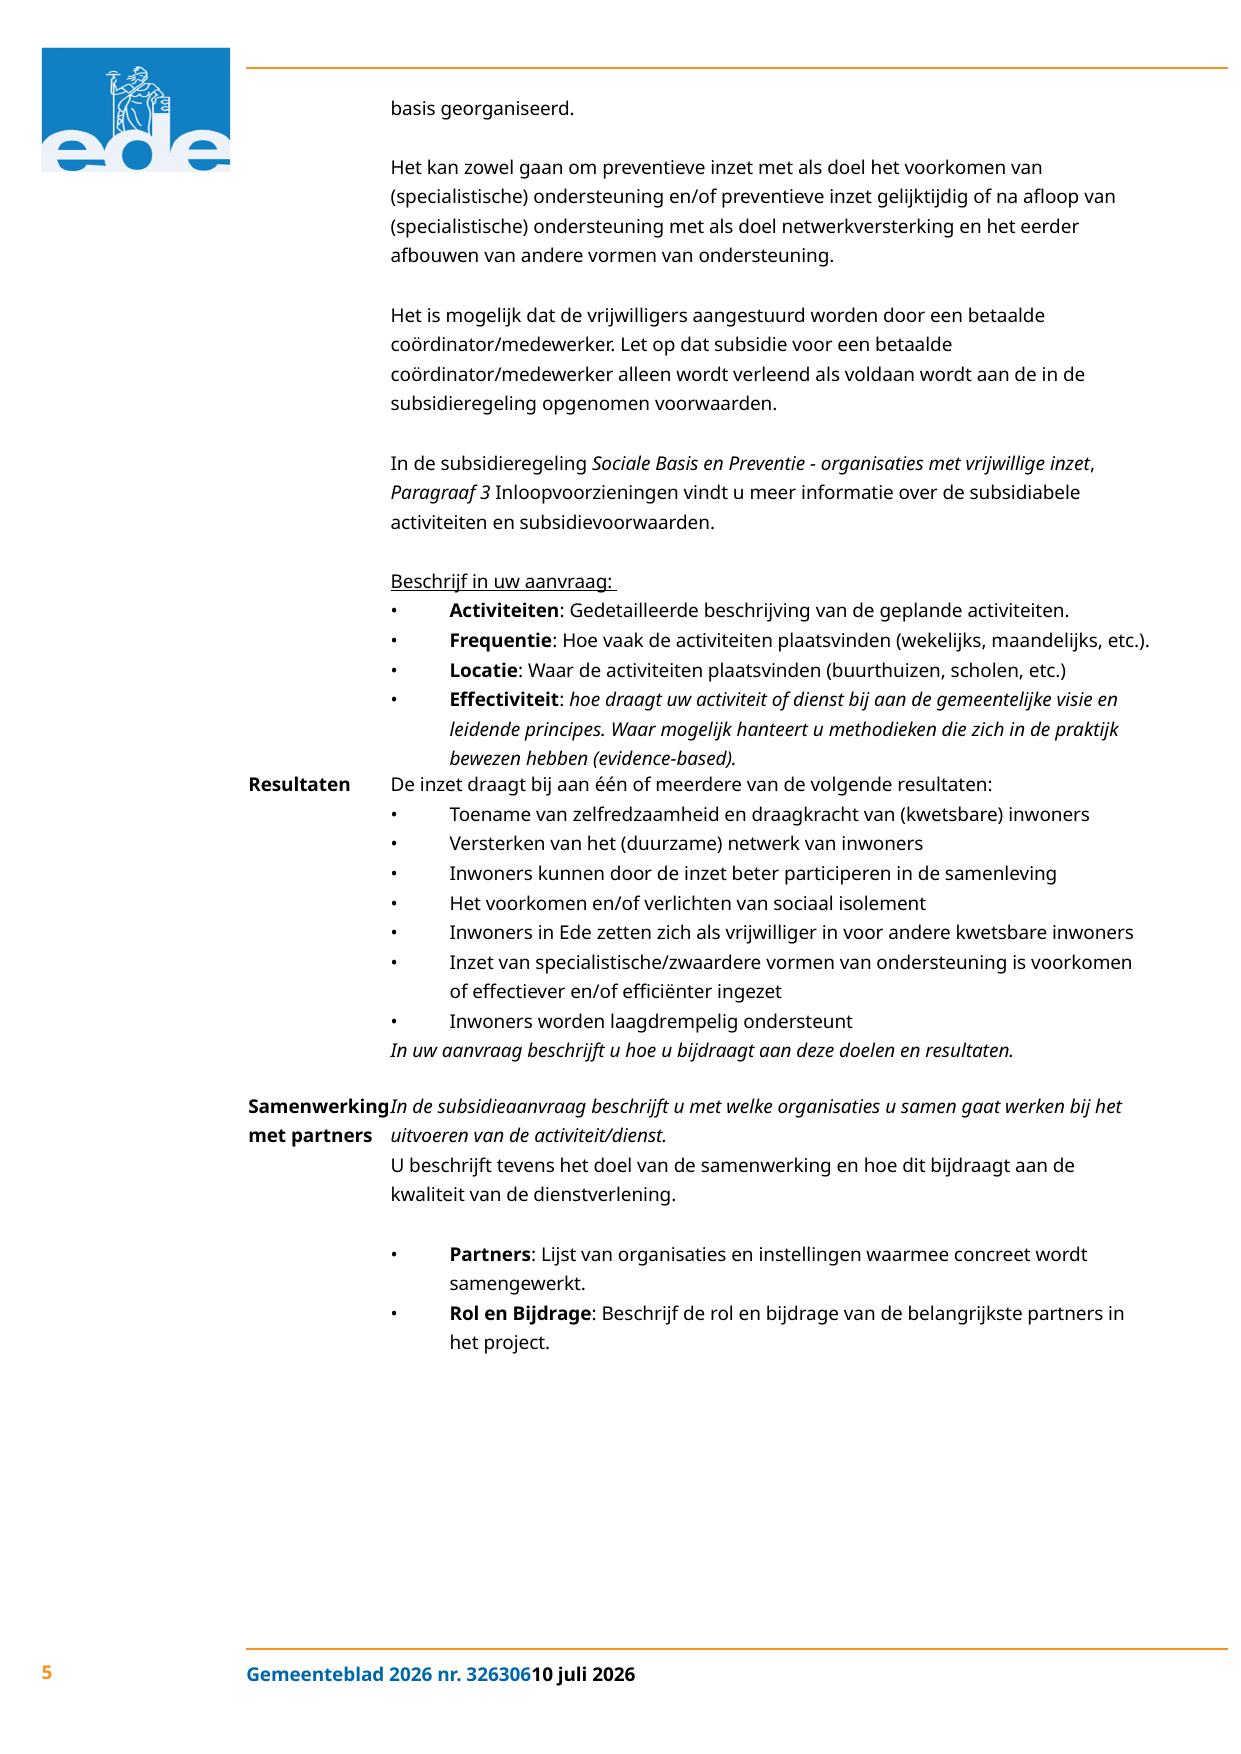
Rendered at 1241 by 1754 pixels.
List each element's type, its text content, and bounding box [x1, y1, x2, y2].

table_cell De inzet draagt bij aan één of meerdere van de volgende resultaten: Toename van zelfredzaamheid en draagkracht van (kwetsbare) inwoners Versterken van het (duurzame) netwerk van inwoners Inwoners kunnen door de inzet beter participeren in de samenleving Het voorkomen en/of verlichten van sociaal isolement Inwoners in Ede zetten zich als vrijwilliger in voor andere kwetsbare inwoners Inzet van specialistische/zwaardere vormen van ondersteuning is voorkomen of effectiever en/of efficiënter ingezet Inwoners worden laagdrempelig ondersteunt In uw aanvraag beschrijft u hoe u bijdraagt aan deze doelen en resultaten. [390, 771, 1152, 1093]
table_cell Samenwerking met partners [248, 1093, 390, 1355]
picture [41, 47, 231, 172]
table_cell Resultaten [248, 771, 390, 1093]
table_cell In de subsidieaanvraag beschrijft u met welke organisaties u samen gaat werken bij het uitvoeren van de activiteit/dienst. U beschrijft tevens het doel van de samenwerking en hoe dit bijdraagt aan de kwaliteit van de dienstverlening. Partners: Lijst van organisaties en instellingen waarmee concreet wordt samengewerkt. Rol en Bijdrage: Beschrijf de rol en bijdrage van de belangrijkste partners in het project. [390, 1093, 1152, 1355]
table_cell basis georganiseerd. Het kan zowel gaan om preventieve inzet met als doel het voorkomen van (specialistische) ondersteuning en/of preventieve inzet gelijktijdig of na afloop van (specialistische) ondersteuning met als doel netwerkversterking en het eerder afbouwen van andere vormen van ondersteuning. Het is mogelijk dat de vrijwilligers aangestuurd worden door een betaalde coördinator/medewerker. Let op dat subsidie voor een betaalde coördinator/medewerker alleen wordt verleend als voldaan wordt aan de in de subsidieregeling opgenomen voorwaarden. In de subsidieregeling Sociale Basis en Preventie - organisaties met vrijwillige inzet, Paragraaf 3 Inloopvoorzieningen vindt u meer informatie over de subsidiabele activiteiten en subsidievoorwaarden. Beschrijf in uw aanvraag: Activiteiten: Gedetailleerde beschrijving van de geplande activiteiten. Frequentie: Hoe vaak de activiteiten plaatsvinden (wekelijks, maandelijks, etc.). Locatie: Waar de activiteiten plaatsvinden (buurthuizen, scholen, etc.) Effectiviteit: hoe draagt uw activiteit of dienst bij aan de gemeentelijke visie en leidende principes. Waar mogelijk hanteert u methodieken die zich in de praktijk bewezen hebben (evidence-based). [390, 95, 1152, 771]
table_cell [248, 95, 390, 771]
